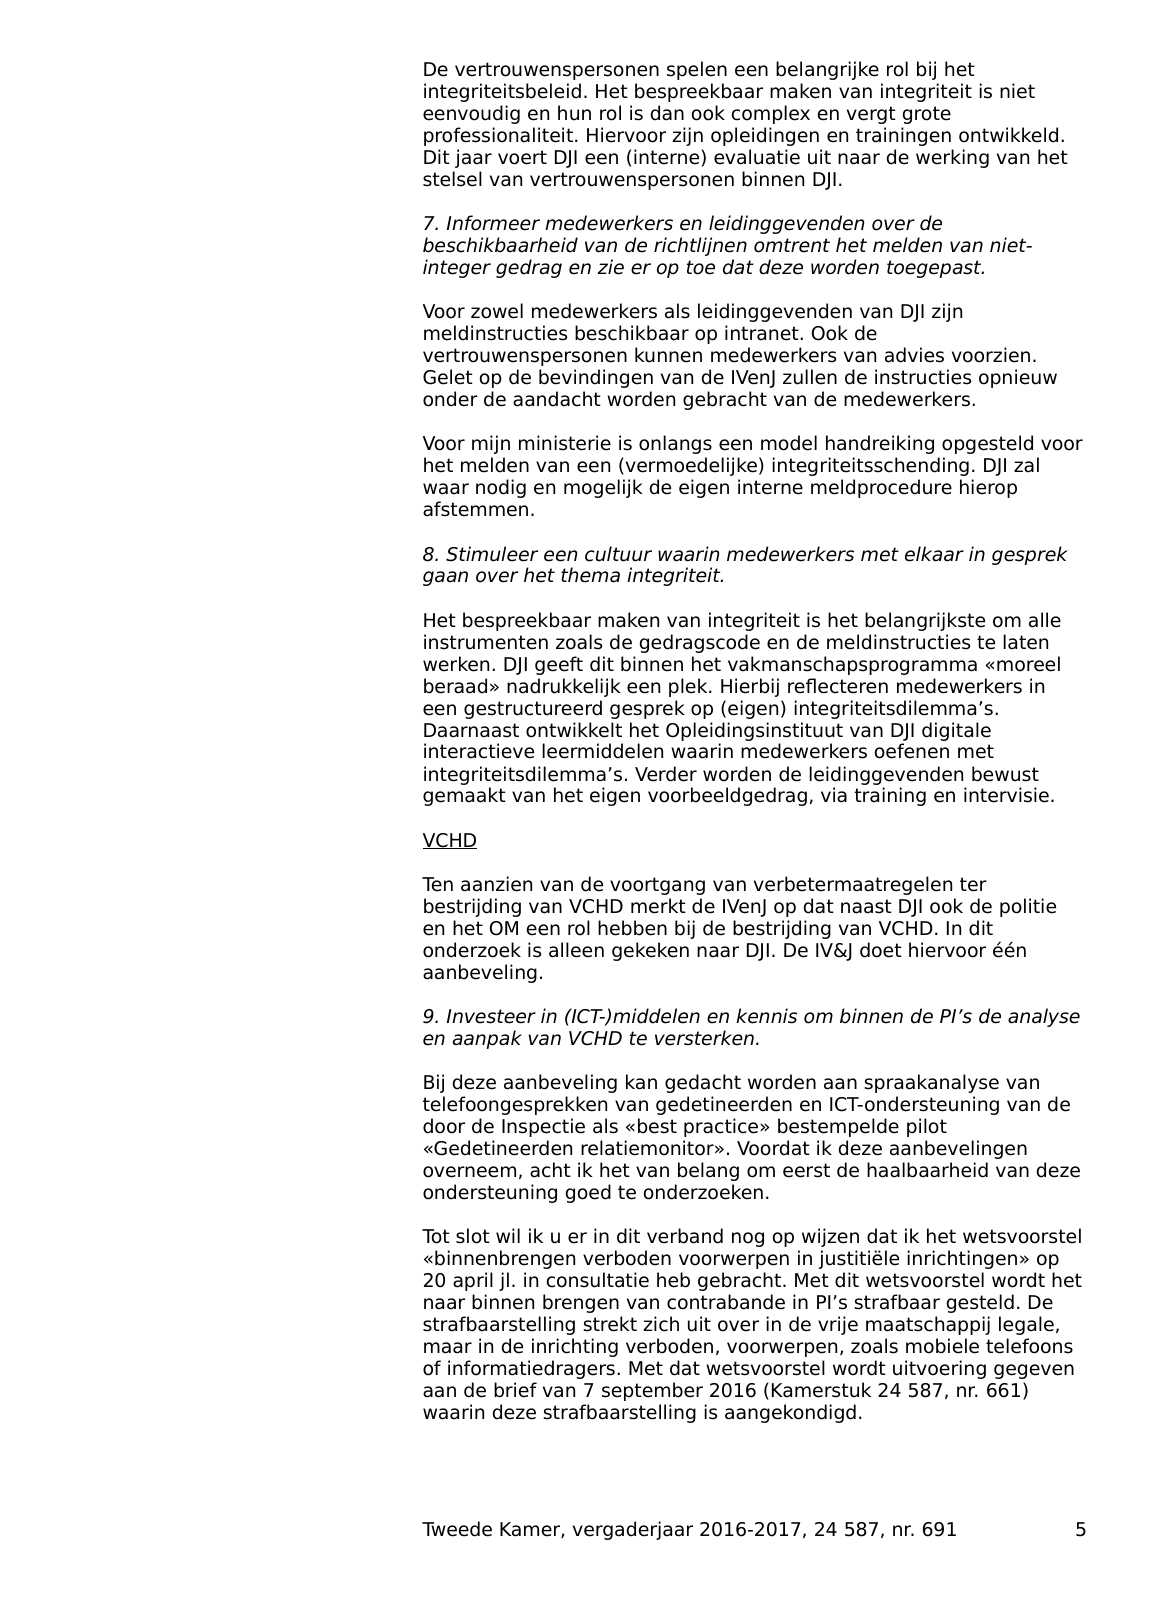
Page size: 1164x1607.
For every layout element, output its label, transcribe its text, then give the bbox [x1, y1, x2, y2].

text Bij deze aanbeveling kan gedacht worden aan spraakanalyse van telefoongesprekken van gedetineerden en ICT-ondersteuning van de door de Inspectie als «best practice» bestempelde pilot «Gedetineerden relatiemonitor». Voordat ik deze aanbevelingen overneem, acht ik het van belang om eerst de haalbaarheid van deze ondersteuning goed te onderzoeken. [422, 1072, 1087, 1204]
text 8. Stimuleer een cultuur waarin medewerkers met elkaar in gesprek gaan over het thema integriteit. [422, 543, 1087, 587]
text Ten aanzien van de voortgang van verbetermaatregelen ter bestrijding van VCHD merkt de IVenJ op dat naast DJI ook de politie en het OM een rol hebben bij de bestrijding van VCHD. In dit onderzoek is alleen gekeken naar DJI. De IV&J doet hiervoor één aanbeveling. [422, 874, 1087, 984]
text Voor zowel medewerkers als leidinggevenden van DJI zijn meldinstructies beschikbaar op intranet. Ook de vertrouwenspersonen kunnen medewerkers van advies voorzien. Gelet op de bevindingen van de IVenJ zullen de instructies opnieuw onder de aandacht worden gebracht van de medewerkers. [422, 301, 1087, 411]
text Tot slot wil ik u er in dit verband nog op wijzen dat ik het wetsvoorstel «binnenbrengen verboden voorwerpen in justitiële inrichtingen» op 20 april jl. in consultatie heb gebracht. Met dit wetsvoorstel wordt het naar binnen brengen van contrabande in PI’s strafbaar gesteld. De strafbaarstelling strekt zich uit over in de vrije maatschappij legale, maar in de inrichting verboden, voorwerpen, zoals mobiele telefoons of informatiedragers. Met dat wetsvoorstel wordt uitvoering gegeven aan de brief van 7 september 2016 (Kamerstuk 24 587, nr. 661) waarin deze strafbaarstelling is aangekondigd. [422, 1226, 1087, 1424]
subtitle VCHD [422, 829, 1087, 852]
text 9. Investeer in (ICT-)middelen en kennis om binnen de PI’s de analyse en aanpak van VCHD te versterken. [422, 1006, 1087, 1050]
text De vertrouwenspersonen spelen een belangrijke rol bij het integriteitsbeleid. Het bespreekbaar maken van integriteit is niet eenvoudig en hun rol is dan ook complex en vergt grote professionaliteit. Hiervoor zijn opleidingen en trainingen ontwikkeld. Dit jaar voert DJI een (interne) evaluatie uit naar de werking van het stelsel van vertrouwenspersonen binnen DJI. [422, 59, 1087, 191]
text Het bespreekbaar maken van integriteit is het belangrijkste om alle instrumenten zoals de gedragscode en de meldinstructies te laten werken. DJI geeft dit binnen het vakmanschapsprogramma «moreel beraad» nadrukkelijk een plek. Hierbij reflecteren medewerkers in een gestructureerd gesprek op (eigen) integriteitsdilemma’s. Daarnaast ontwikkelt het Opleidingsinstituut van DJI digitale interactieve leermiddelen waarin medewerkers oefenen met integriteitsdilemma’s. Verder worden de leidinggevenden bewust gemaakt van het eigen voorbeeldgedrag, via training en intervisie. [422, 609, 1087, 807]
text 7. Informeer medewerkers en leidinggevenden over de beschikbaarheid van de richtlijnen omtrent het melden van niet-integer gedrag en zie er op toe dat deze worden toegepast. [422, 213, 1087, 279]
text Voor mijn ministerie is onlangs een model handreiking opgesteld voor het melden van een (vermoedelijke) integriteitsschending. DJI zal waar nodig en mogelijk de eigen interne meldprocedure hierop afstemmen. [422, 433, 1087, 521]
